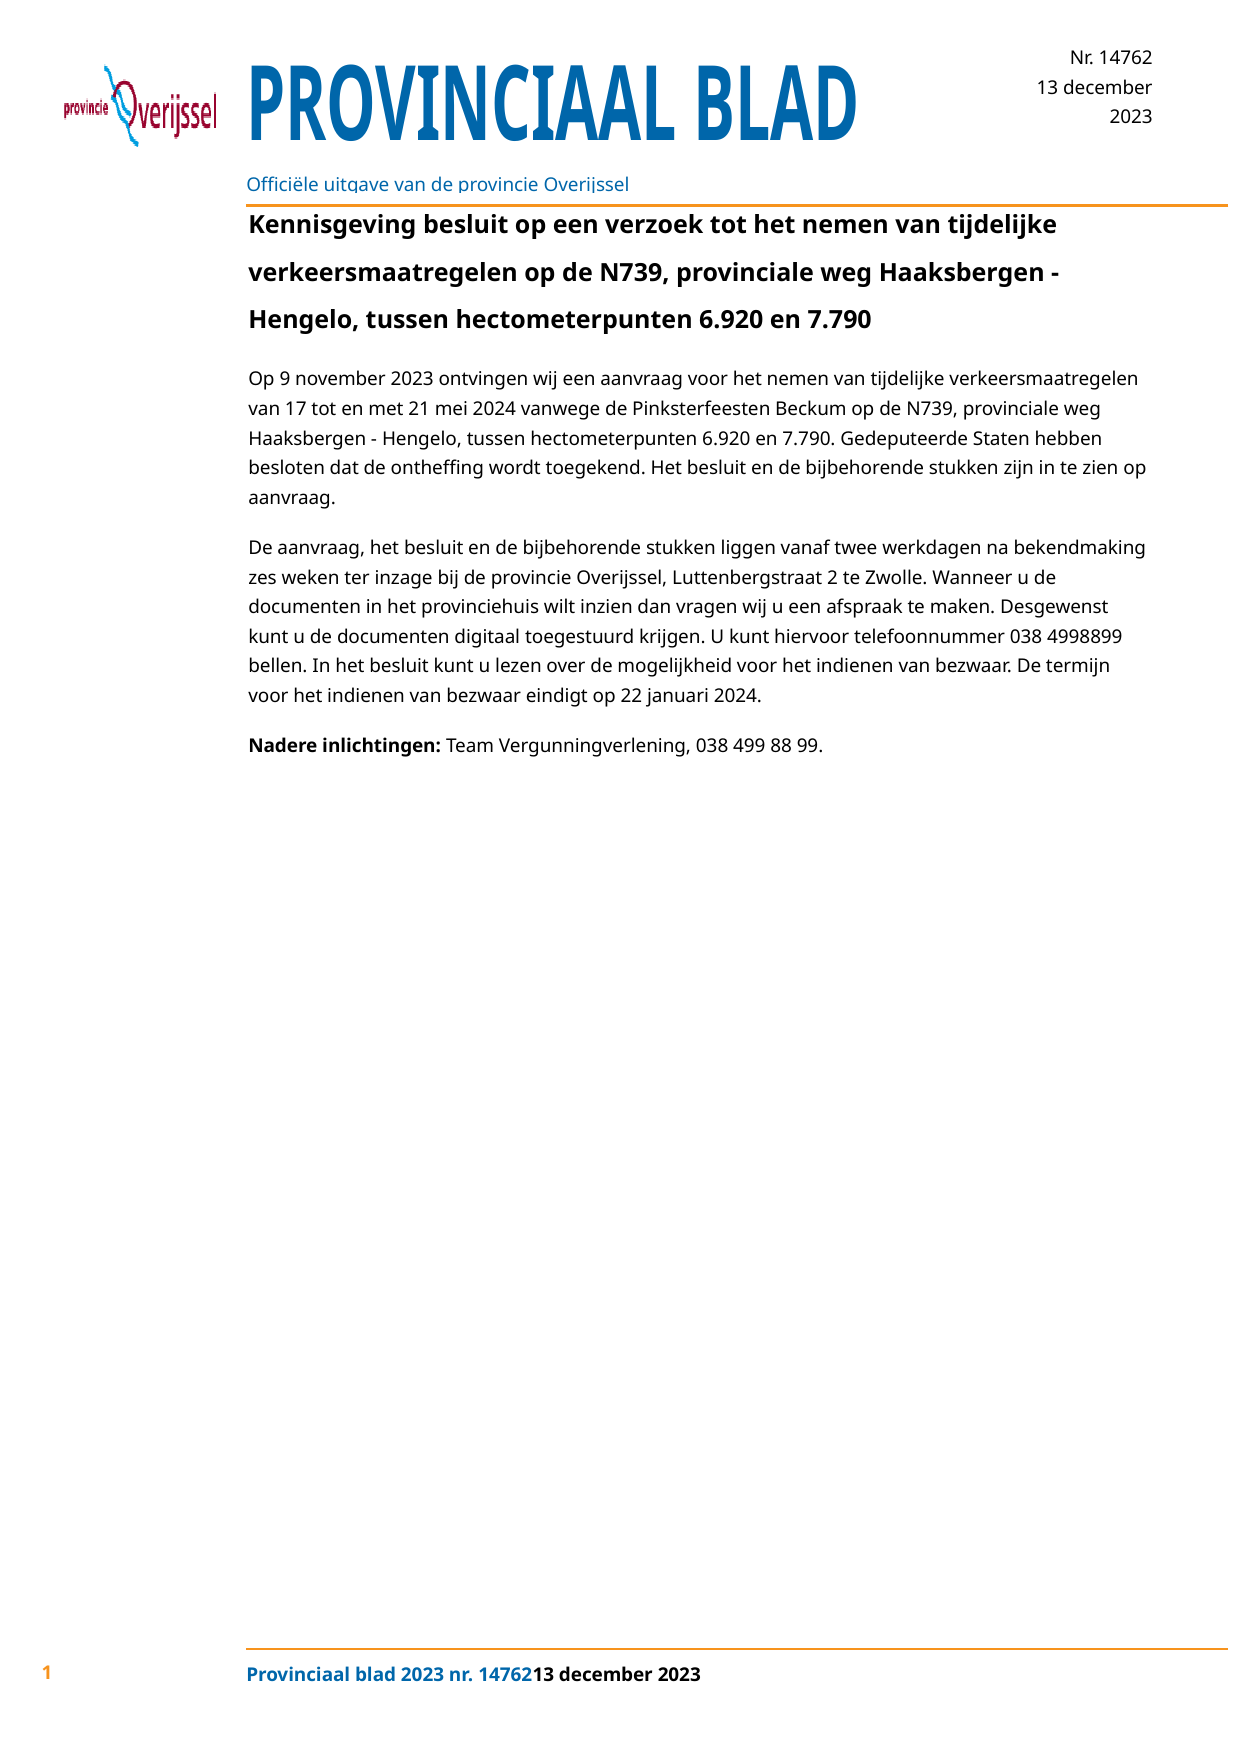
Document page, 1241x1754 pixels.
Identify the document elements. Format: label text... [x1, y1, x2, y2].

text Op 9 november 2023 ontvingen wij een aanvraag voor het nemen van tijdelijke verkeersmaatregelen van 17 tot en met 21 mei 2024 vanwege de Pinksterfeesten Beckum op de N739, provinciale weg Haaksbergen - Hengelo, tussen hectometerpunten 6.920 en 7.790. Gedeputeerde Staten hebben besloten dat de ontheffing wordt toegekend. Het besluit en de bijbehorende stukken zijn in te zien op aanvraag. [248, 366, 1152, 509]
text Kennisgeving besluit op een verzoek tot het nemen van tijdelijke verkeersmaatregelen op de N739, provinciale weg Haaksbergen - Hengelo, tussen hectometerpunten 6.920 en 7.790 [248, 207, 1152, 336]
text De aanvraag, het besluit en de bijbehorende stukken liggen vanaf twee werkdagen na bekendmaking zes weken ter inzage bij de provincie Overijssel, Luttenbergstraat 2 te Zwolle. Wanneer u de documenten in het provinciehuis wilt inzien dan vragen wij u een afspraak te maken. Desgewenst kunt u de documenten digitaal toegestuurd krijgen. U kunt hiervoor telefoonnummer 038 4998899 bellen. In het besluit kunt u lezen over de mogelijkheid voor het indienen van bezwaar. De termijn voor het indienen van bezwaar eindigt op 22 januari 2024. [248, 534, 1152, 708]
picture [41, 47, 231, 172]
text Nadere inlichtingen: Team Vergunningverlening, 038 499 88 99. [248, 733, 1152, 758]
